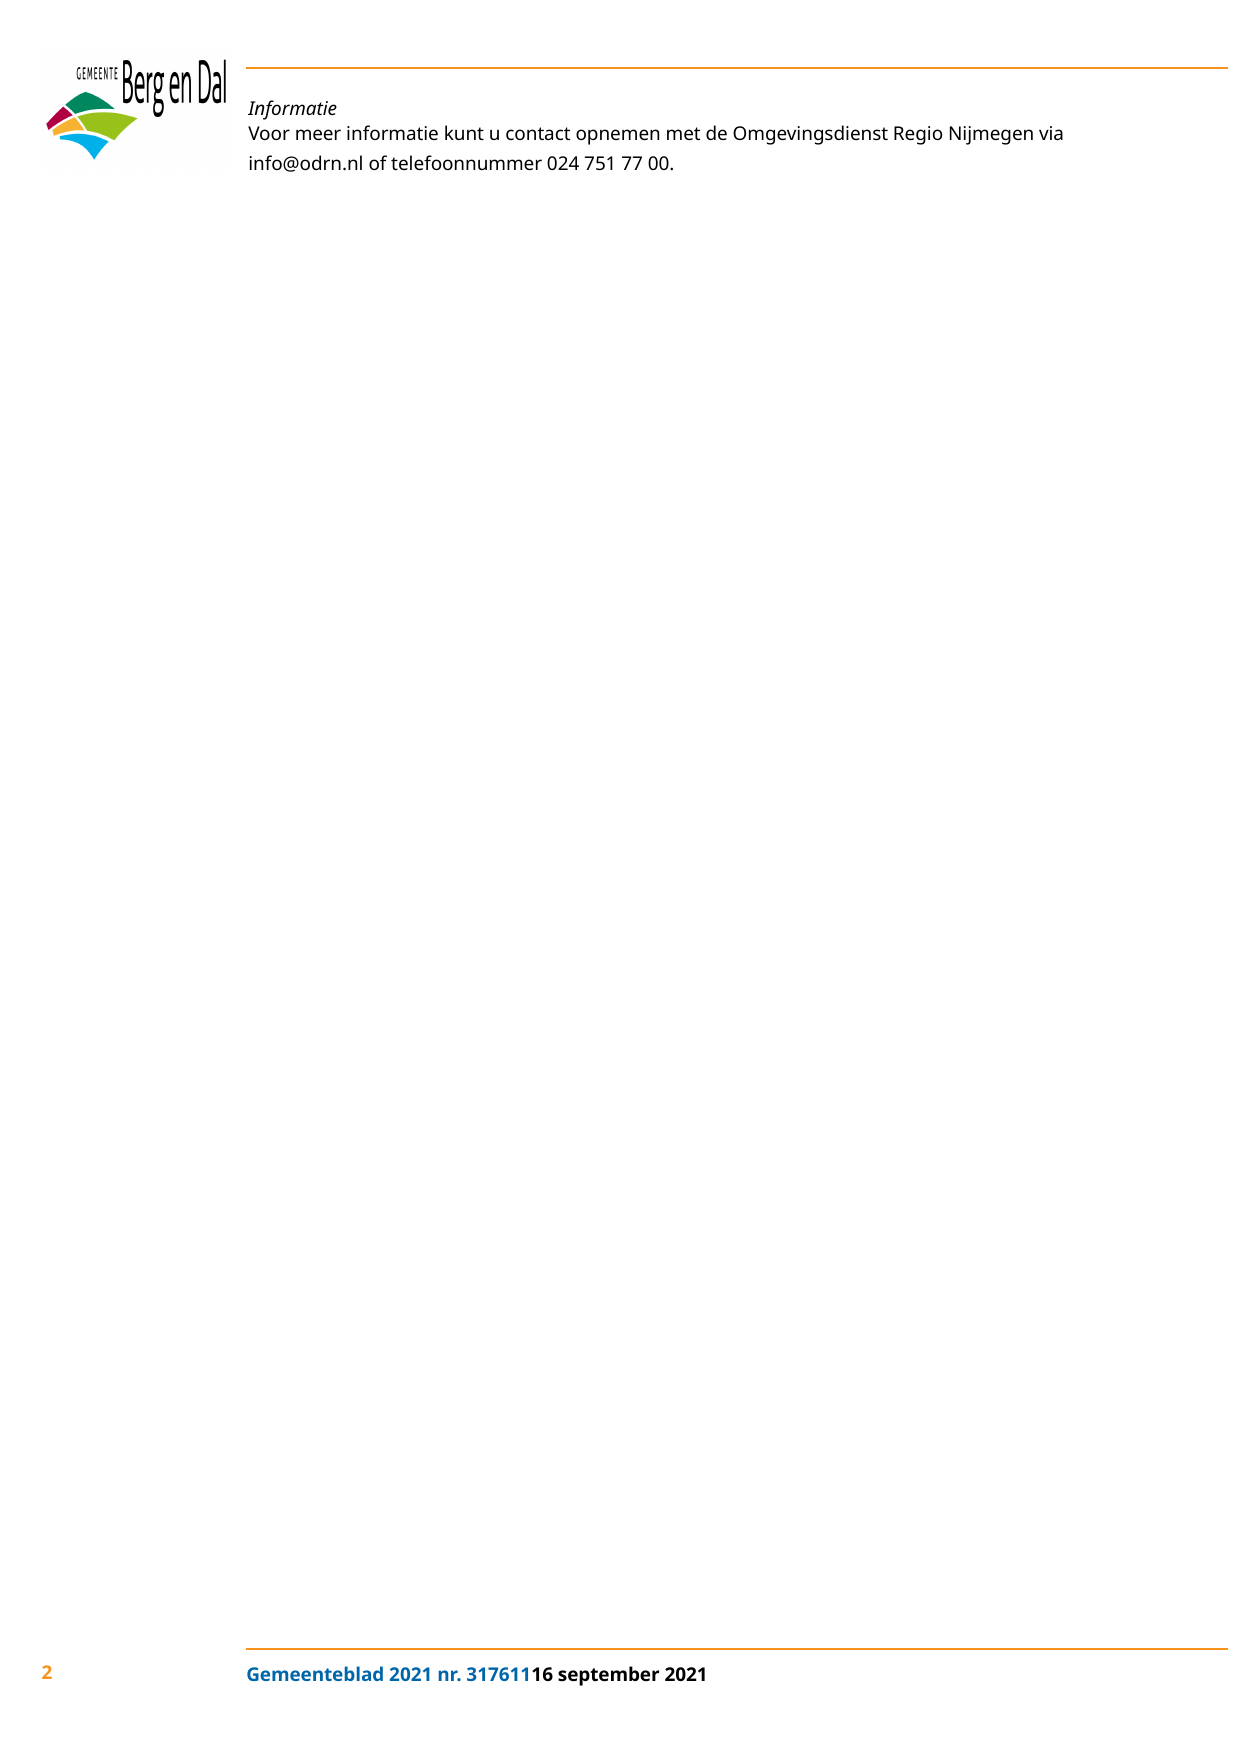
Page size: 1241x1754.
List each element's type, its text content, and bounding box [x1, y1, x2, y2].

picture [41, 47, 231, 172]
text Informatie [248, 95, 1152, 121]
text Voor meer informatie kunt u contact opnemen met de Omgevingsdienst Regio Nijmegen via info@odrn.nl of telefoonnummer 024 751 77 00. [248, 121, 1152, 176]
